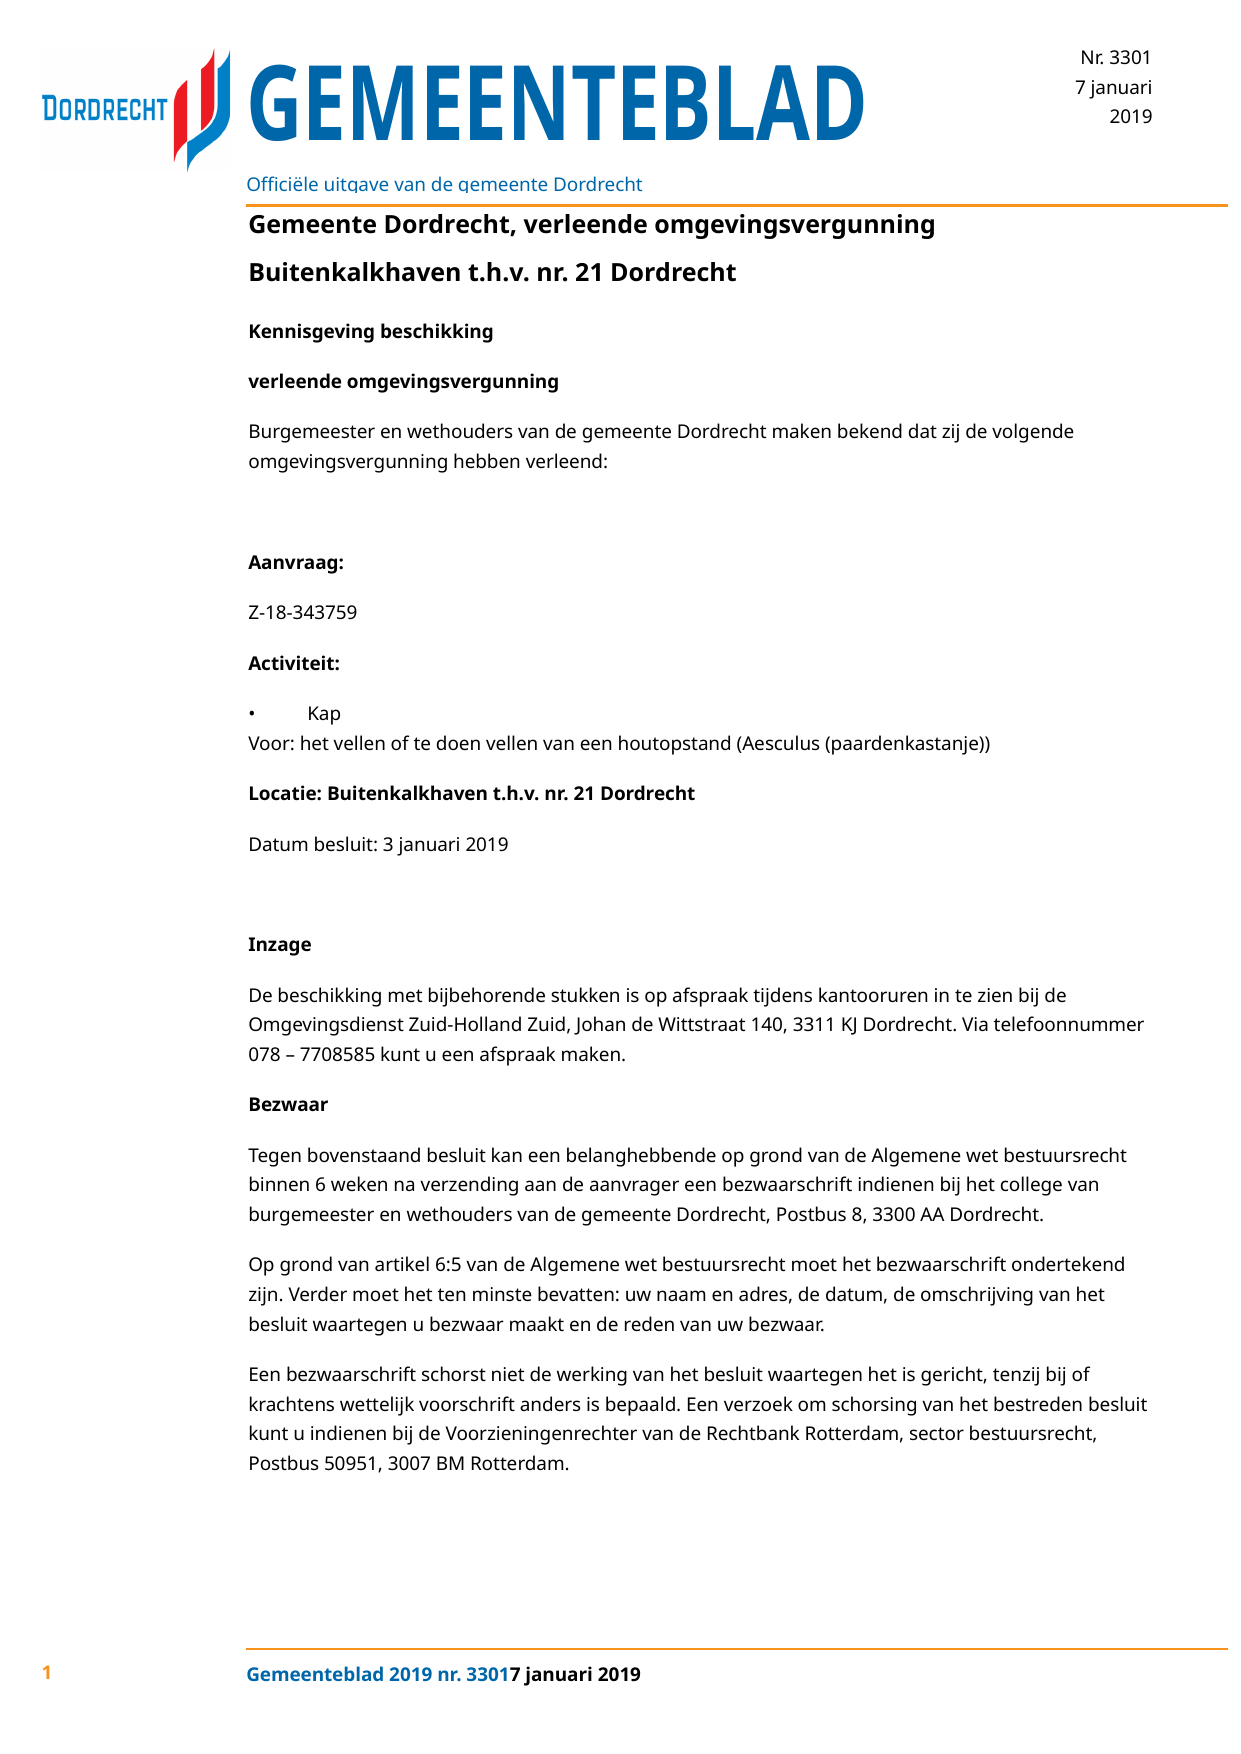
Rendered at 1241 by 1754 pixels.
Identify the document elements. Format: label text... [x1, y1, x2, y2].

text Burgemeester en wethouders van de gemeente Dordrecht maken bekend dat zij de volgende omgevingsvergunning hebben verleend: [248, 419, 1152, 474]
text Op grond van artikel 6:5 van de Algemene wet bestuursrecht moet het bezwaarschrift ondertekend zijn. Verder moet het ten minste bevatten: uw naam en adres, de datum, de omschrijving van het besluit waartegen u bezwaar maakt en de reden van uw bezwaar. [248, 1252, 1152, 1337]
text Activiteit: [248, 650, 1152, 676]
list Kap [248, 700, 1152, 726]
text Inzage [248, 932, 1152, 957]
text Z-18-343759 [248, 599, 1152, 625]
text Datum besluit: 3 januari 2019 [248, 831, 1152, 857]
text Tegen bovenstaand besluit kan een belanghebbende op grond van de Algemene wet bestuursrecht binnen 6 weken na verzending aan de aanvrager een bezwaarschrift indienen bij het college van burgemeester en wethouders van de gemeente Dordrecht, Postbus 8, 3300 AA Dordrecht. [248, 1142, 1152, 1227]
text Bezwaar [248, 1092, 1152, 1117]
text Locatie: Buitenkalkhaven t.h.v. nr. 21 Dordrecht [248, 780, 1152, 806]
text Voor: het vellen of te doen vellen van een houtopstand (Aesculus (paardenkastanje)) [248, 730, 1152, 756]
text verleende omgevingsvergunning [248, 368, 1152, 394]
picture [41, 47, 231, 172]
text De beschikking met bijbehorende stukken is op afspraak tijdens kantooruren in te zien bij de Omgevingsdienst Zuid-Holland Zuid, Johan de Wittstraat 140, 3311 KJ Dordrecht. Via telefoonnummer 078 – 7708585 kunt u een afspraak maken. [248, 982, 1152, 1067]
text Kennisgeving beschikking [248, 318, 1152, 344]
text Een bezwaarschrift schorst niet de werking van het besluit waartegen het is gericht, tenzij bij of krachtens wettelijk voorschrift anders is bepaald. Een verzoek om schorsing van het bestreden besluit kunt u indienen bij de Voorzieningenrechter van de Rechtbank Rotterdam, sector bestuursrecht, Postbus 50951, 3007 BM Rotterdam. [248, 1361, 1152, 1476]
text Gemeente Dordrecht, verleende omgevingsvergunning Buitenkalkhaven t.h.v. nr. 21 Dordrecht [248, 207, 1152, 288]
text Aanvraag: [248, 549, 1152, 575]
